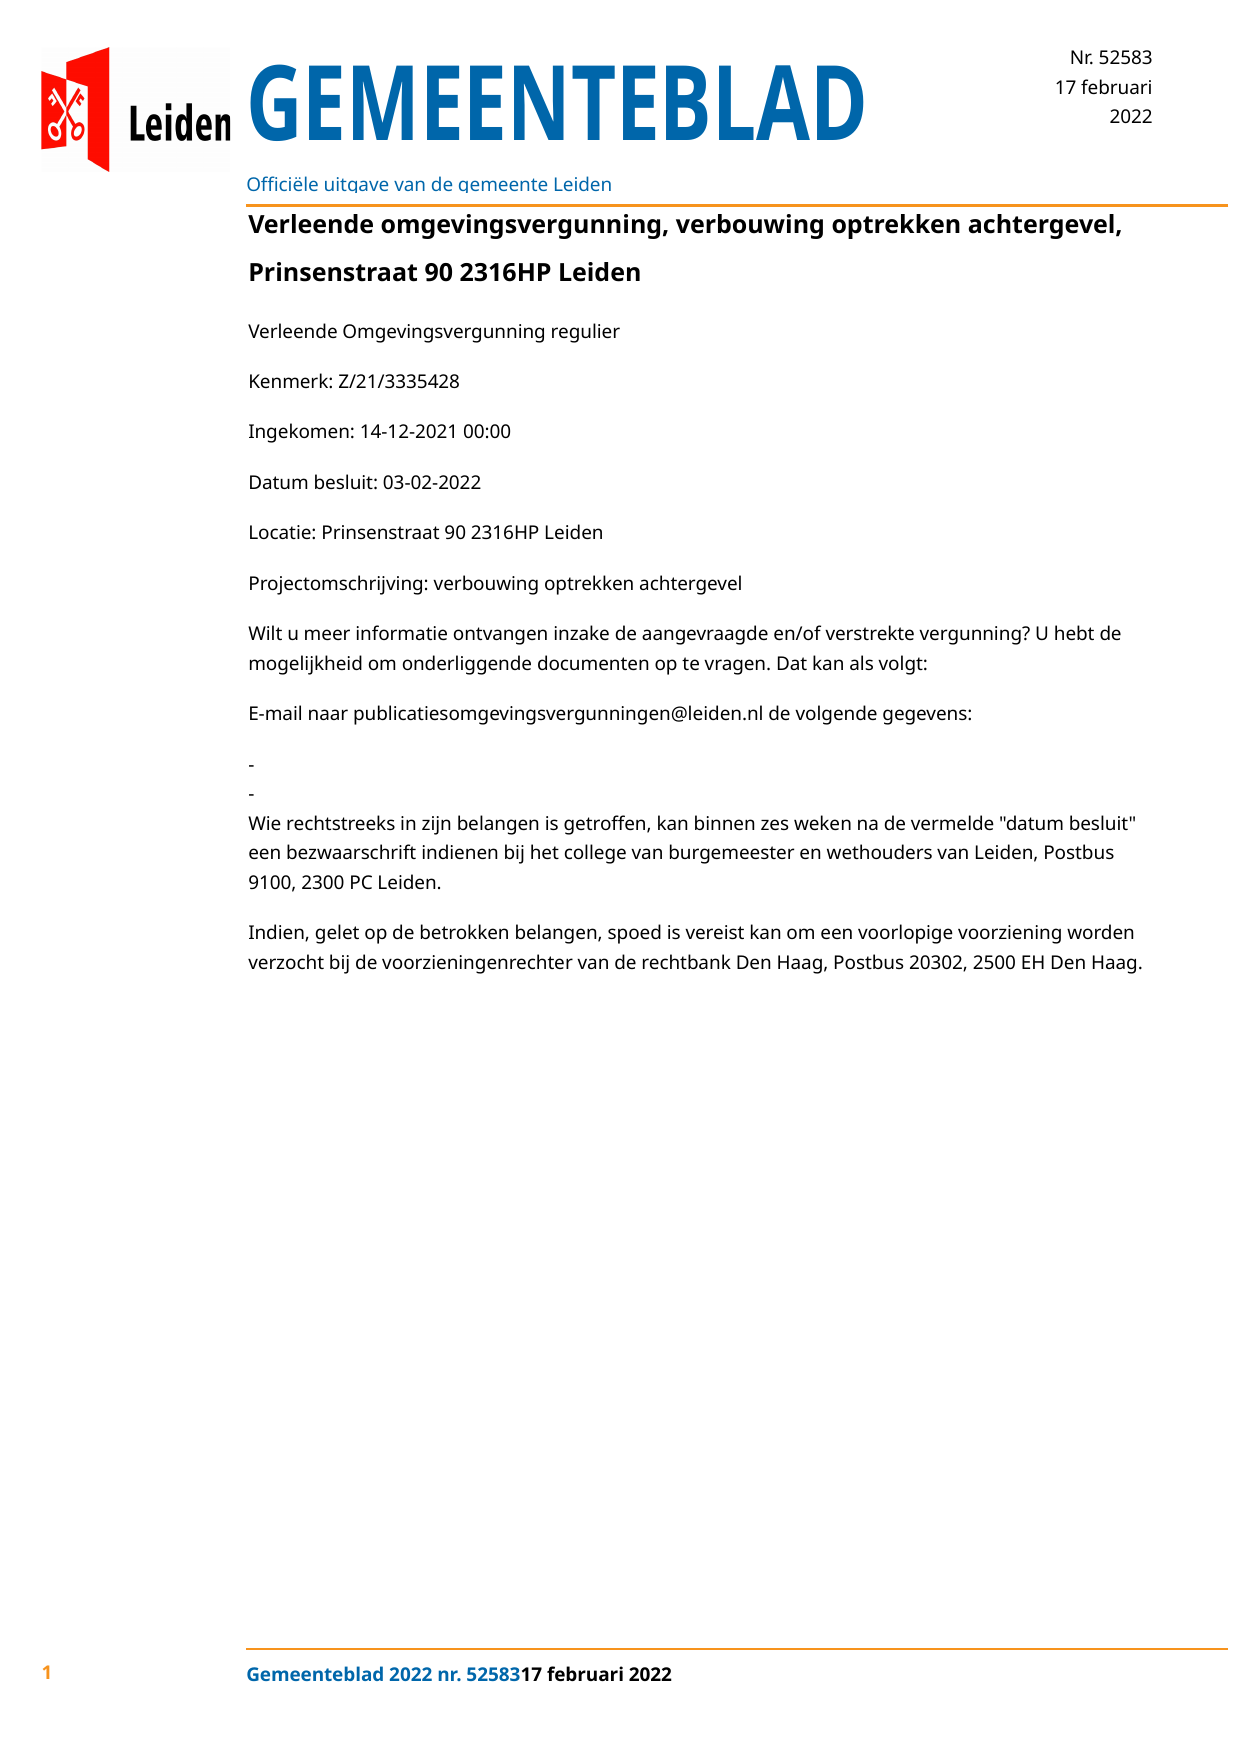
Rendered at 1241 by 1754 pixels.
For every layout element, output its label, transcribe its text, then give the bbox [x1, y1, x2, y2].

text Datum besluit: 03-02-2022 [248, 469, 1152, 495]
text Wilt u meer informatie ontvangen inzake de aangevraagde en/of verstrekte vergunning? U hebt de mogelijkheid om onderliggende documenten op te vragen. Dat kan als volgt: [248, 620, 1152, 676]
text Locatie: Prinsenstraat 90 2316HP Leiden [248, 519, 1152, 545]
text E-mail naar publicatiesomgevingsvergunningen@leiden.nl de volgende gegevens: [248, 700, 1152, 726]
text Indien, gelet op de betrokken belangen, spoed is vereist kan om een voorlopige voorziening worden verzocht bij de voorzieningenrechter van de rechtbank Den Haag, Postbus 20302, 2500 EH Den Haag. [248, 919, 1152, 975]
text Verleende omgevingsvergunning, verbouwing optrekken achtergevel, Prinsenstraat 90 2316HP Leiden [248, 207, 1152, 288]
text Wie rechtstreeks in zijn belangen is getroffen, kan binnen zes weken na de vermelde "datum besluit" een bezwaarschrift indienen bij het college van burgemeester en wethouders van Leiden, Postbus 9100, 2300 PC Leiden. [248, 810, 1152, 895]
text Projectomschrijving: verbouwing optrekken achtergevel [248, 570, 1152, 596]
picture [41, 47, 231, 172]
text Kenmerk: Z/21/3335428 [248, 368, 1152, 394]
text Ingekomen: 14-12-2021 00:00 [248, 419, 1152, 444]
text Verleende Omgevingsvergunning regulier [248, 318, 1152, 344]
